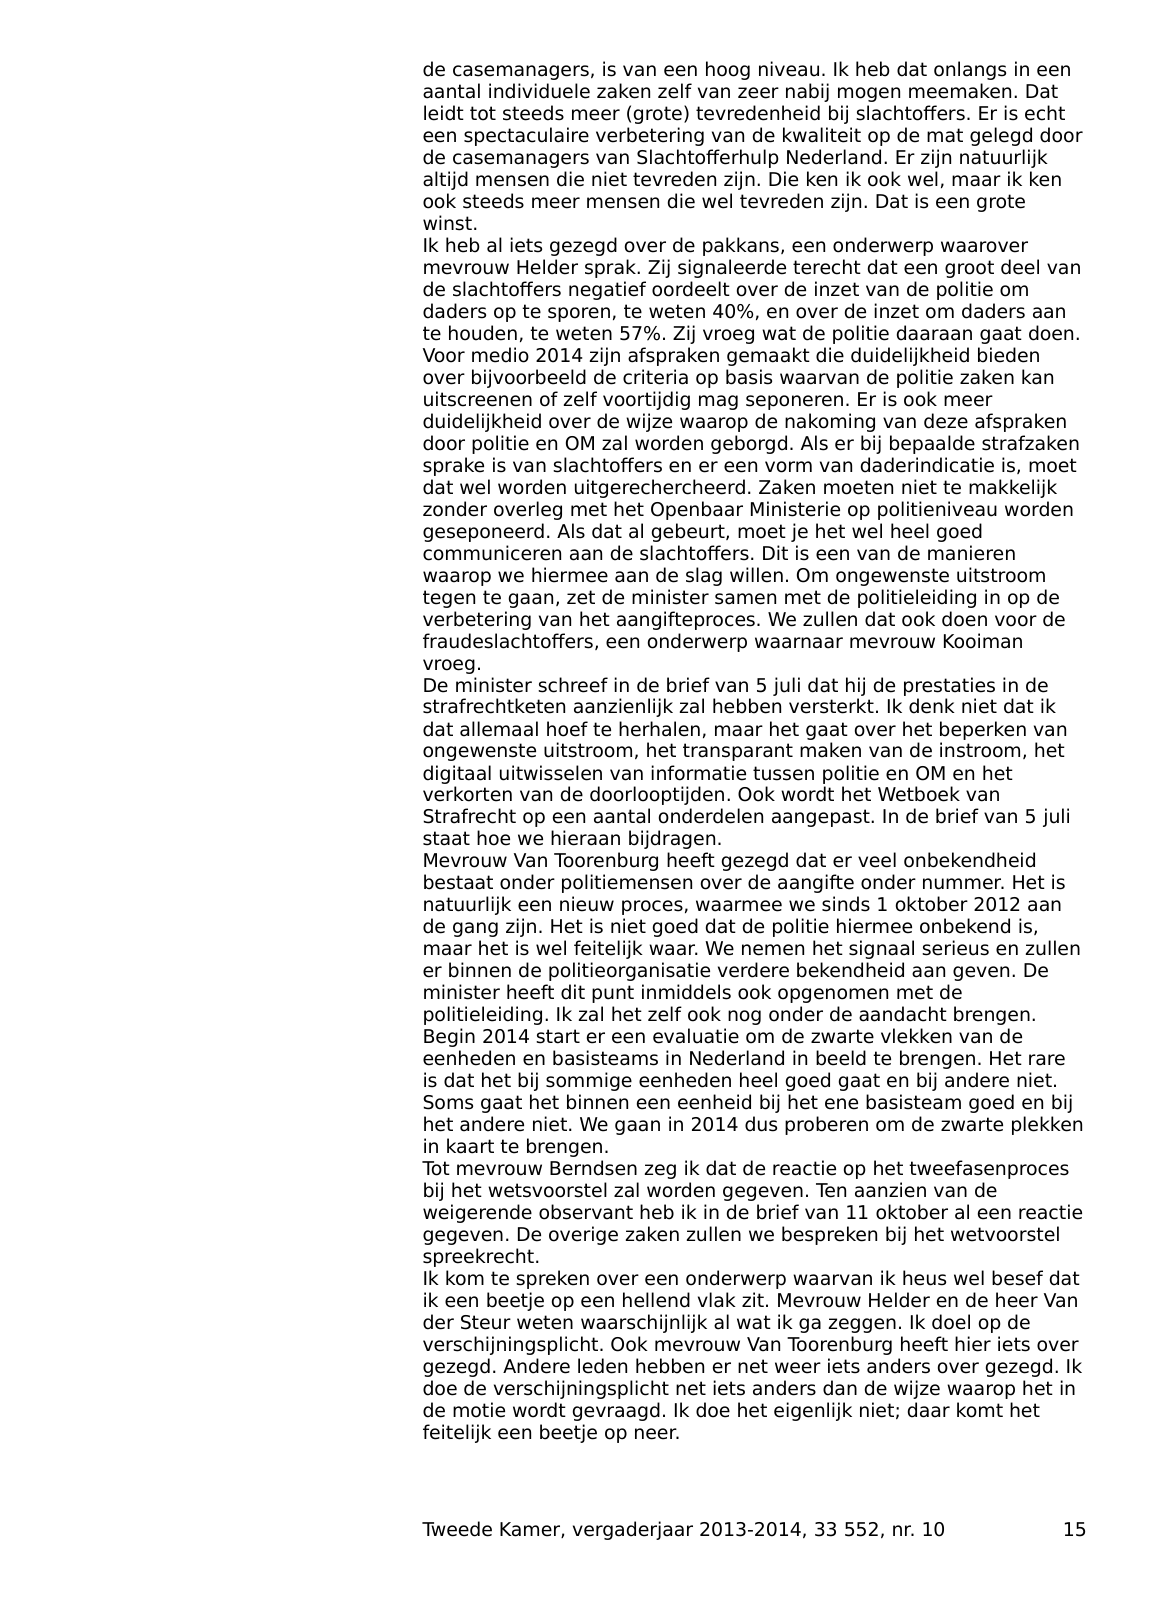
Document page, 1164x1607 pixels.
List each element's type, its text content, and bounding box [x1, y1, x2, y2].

text Ik heb al iets gezegd over de pakkans, een onderwerp waarover mevrouw Helder sprak. Zij signaleerde terecht dat een groot deel van de slachtoffers negatief oordeelt over de inzet van de politie om daders op te sporen, te weten 40%, en over de inzet om daders aan te houden, te weten 57%. Zij vroeg wat de politie daaraan gaat doen. Voor medio 2014 zijn afspraken gemaakt die duidelijkheid bieden over bijvoorbeeld de criteria op basis waarvan de politie zaken kan uitscreenen of zelf voortijdig mag seponeren. Er is ook meer duidelijkheid over de wijze waarop de nakoming van deze afspraken door politie en OM zal worden geborgd. Als er bij bepaalde strafzaken sprake is van slachtoffers en er een vorm van daderindicatie is, moet dat wel worden uitgerechercheerd. Zaken moeten niet te makkelijk zonder overleg met het Openbaar Ministerie op politieniveau worden geseponeerd. Als dat al gebeurt, moet je het wel heel goed communiceren aan de slachtoffers. Dit is een van de manieren waarop we hiermee aan de slag willen. Om ongewenste uitstroom tegen te gaan, zet de minister samen met de politieleiding in op de verbetering van het aangifteproces. We zullen dat ook doen voor de fraudeslachtoffers, een onderwerp waarnaar mevrouw Kooiman vroeg. [422, 235, 1087, 674]
text Tot mevrouw Berndsen zeg ik dat de reactie op het tweefasenproces bij het wetsvoorstel zal worden gegeven. Ten aanzien van de weigerende observant heb ik in de brief van 11 oktober al een reactie gegeven. De overige zaken zullen we bespreken bij het wetvoorstel spreekrecht. [422, 1158, 1087, 1268]
text De minister schreef in de brief van 5 juli dat hij de prestaties in de strafrechtketen aanzienlijk zal hebben versterkt. Ik denk niet dat ik dat allemaal hoef te herhalen, maar het gaat over het beperken van ongewenste uitstroom, het transparant maken van de instroom, het digitaal uitwisselen van informatie tussen politie en OM en het verkorten van de doorlooptijden. Ook wordt het Wetboek van Strafrecht op een aantal onderdelen aangepast. In de brief van 5 juli staat hoe we hieraan bijdragen. [422, 674, 1087, 850]
text de casemanagers, is van een hoog niveau. Ik heb dat onlangs in een aantal individuele zaken zelf van zeer nabij mogen meemaken. Dat leidt tot steeds meer (grote) tevredenheid bij slachtoffers. Er is echt een spectaculaire verbetering van de kwaliteit op de mat gelegd door de casemanagers van Slachtofferhulp Nederland. Er zijn natuurlijk altijd mensen die niet tevreden zijn. Die ken ik ook wel, maar ik ken ook steeds meer mensen die wel tevreden zijn. Dat is een grote winst. [422, 59, 1087, 235]
text Mevrouw Van Toorenburg heeft gezegd dat er veel onbekendheid bestaat onder politiemensen over de aangifte onder nummer. Het is natuurlijk een nieuw proces, waarmee we sinds 1 oktober 2012 aan de gang zijn. Het is niet goed dat de politie hiermee onbekend is, maar het is wel feitelijk waar. We nemen het signaal serieus en zullen er binnen de politieorganisatie verdere bekendheid aan geven. De minister heeft dit punt inmiddels ook opgenomen met de politieleiding. Ik zal het zelf ook nog onder de aandacht brengen. Begin 2014 start er een evaluatie om de zwarte vlekken van de eenheden en basisteams in Nederland in beeld te brengen. Het rare is dat het bij sommige eenheden heel goed gaat en bij andere niet. Soms gaat het binnen een eenheid bij het ene basisteam goed en bij het andere niet. We gaan in 2014 dus proberen om de zwarte plekken in kaart te brengen. [422, 850, 1087, 1158]
text Ik kom te spreken over een onderwerp waarvan ik heus wel besef dat ik een beetje op een hellend vlak zit. Mevrouw Helder en de heer Van der Steur weten waarschijnlijk al wat ik ga zeggen. Ik doel op de verschijningsplicht. Ook mevrouw Van Toorenburg heeft hier iets over gezegd. Andere leden hebben er net weer iets anders over gezegd. Ik doe de verschijningsplicht net iets anders dan de wijze waarop het in de motie wordt gevraagd. Ik doe het eigenlijk niet; daar komt het feitelijk een beetje op neer. [422, 1268, 1087, 1444]
